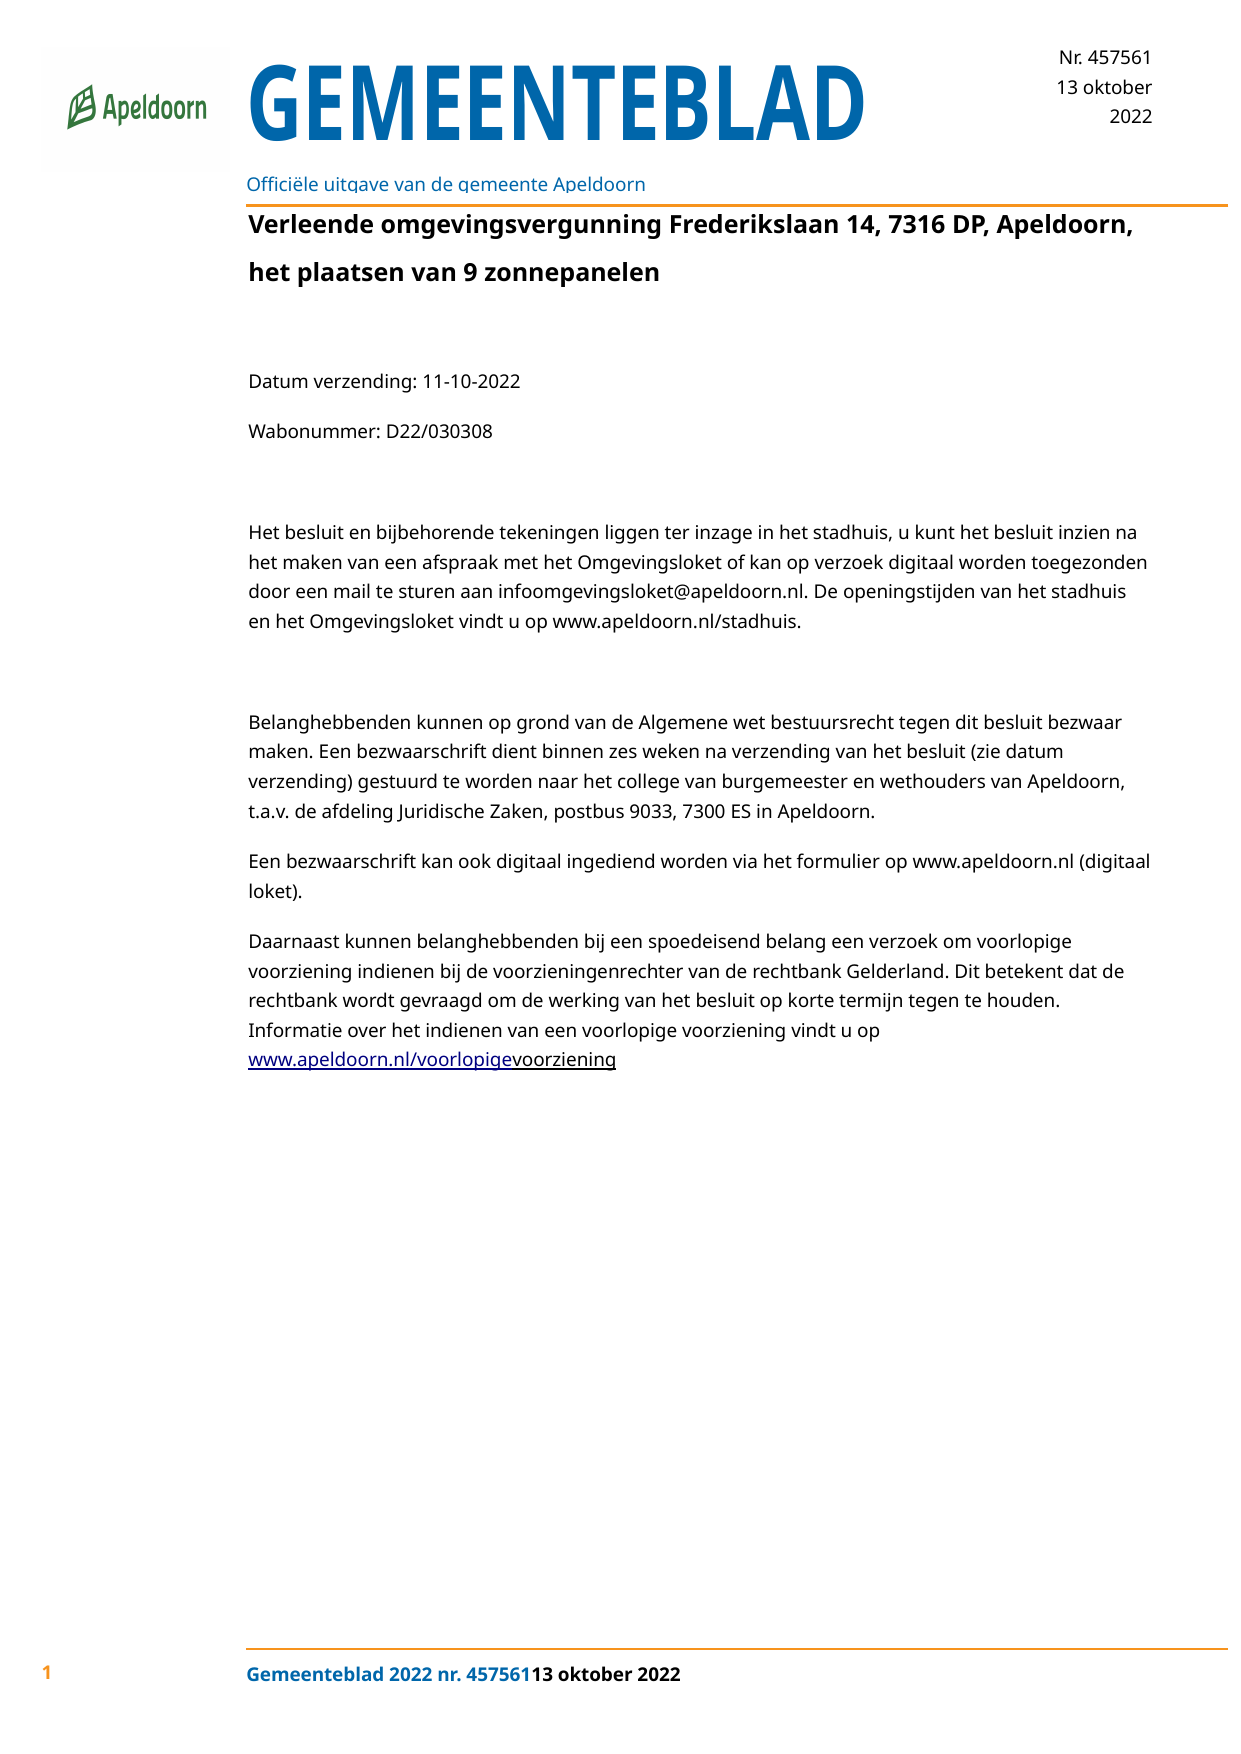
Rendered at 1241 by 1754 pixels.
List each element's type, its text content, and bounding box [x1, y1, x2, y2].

text Belanghebbenden kunnen op grond van de Algemene wet bestuursrecht tegen dit besluit bezwaar maken. Een bezwaarschrift dient binnen zes weken na verzending van het besluit (zie datum verzending) gestuurd te worden naar het college van burgemeester en wethouders van Apeldoorn, t.a.v. de afdeling Juridische Zaken, postbus 9033, 7300 ES in Apeldoorn. [248, 709, 1152, 824]
text Datum verzending: 11-10-2022 [248, 368, 1152, 394]
picture [41, 47, 231, 172]
text Een bezwaarschrift kan ook digitaal ingediend worden via het formulier op www.apeldoorn.nl (digitaal loket). [248, 848, 1152, 904]
text Daarnaast kunnen belanghebbenden bij een spoedeisend belang een verzoek om voorlopige voorziening indienen bij de voorzieningenrechter van de rechtbank Gelderland. Dit betekent dat de rechtbank wordt gevraagd om de werking van het besluit op korte termijn tegen te houden. Informatie over het indienen van een voorlopige voorziening vindt u op www.apeldoorn.nl/voorlopigevoorziening [248, 928, 1152, 1072]
text Verleende omgevingsvergunning Frederikslaan 14, 7316 DP, Apeldoorn, het plaatsen van 9 zonnepanelen [248, 207, 1152, 288]
text Het besluit en bijbehorende tekeningen liggen ter inzage in het stadhuis, u kunt het besluit inzien na het maken van een afspraak met het Omgevingsloket of kan op verzoek digitaal worden toegezonden door een mail te sturen aan infoomgevingsloket@apeldoorn.nl. De openingstijden van het stadhuis en het Omgevingsloket vindt u op www.apeldoorn.nl/stadhuis. [248, 519, 1152, 634]
text Wabonummer: D22/030308 [248, 419, 1152, 444]
